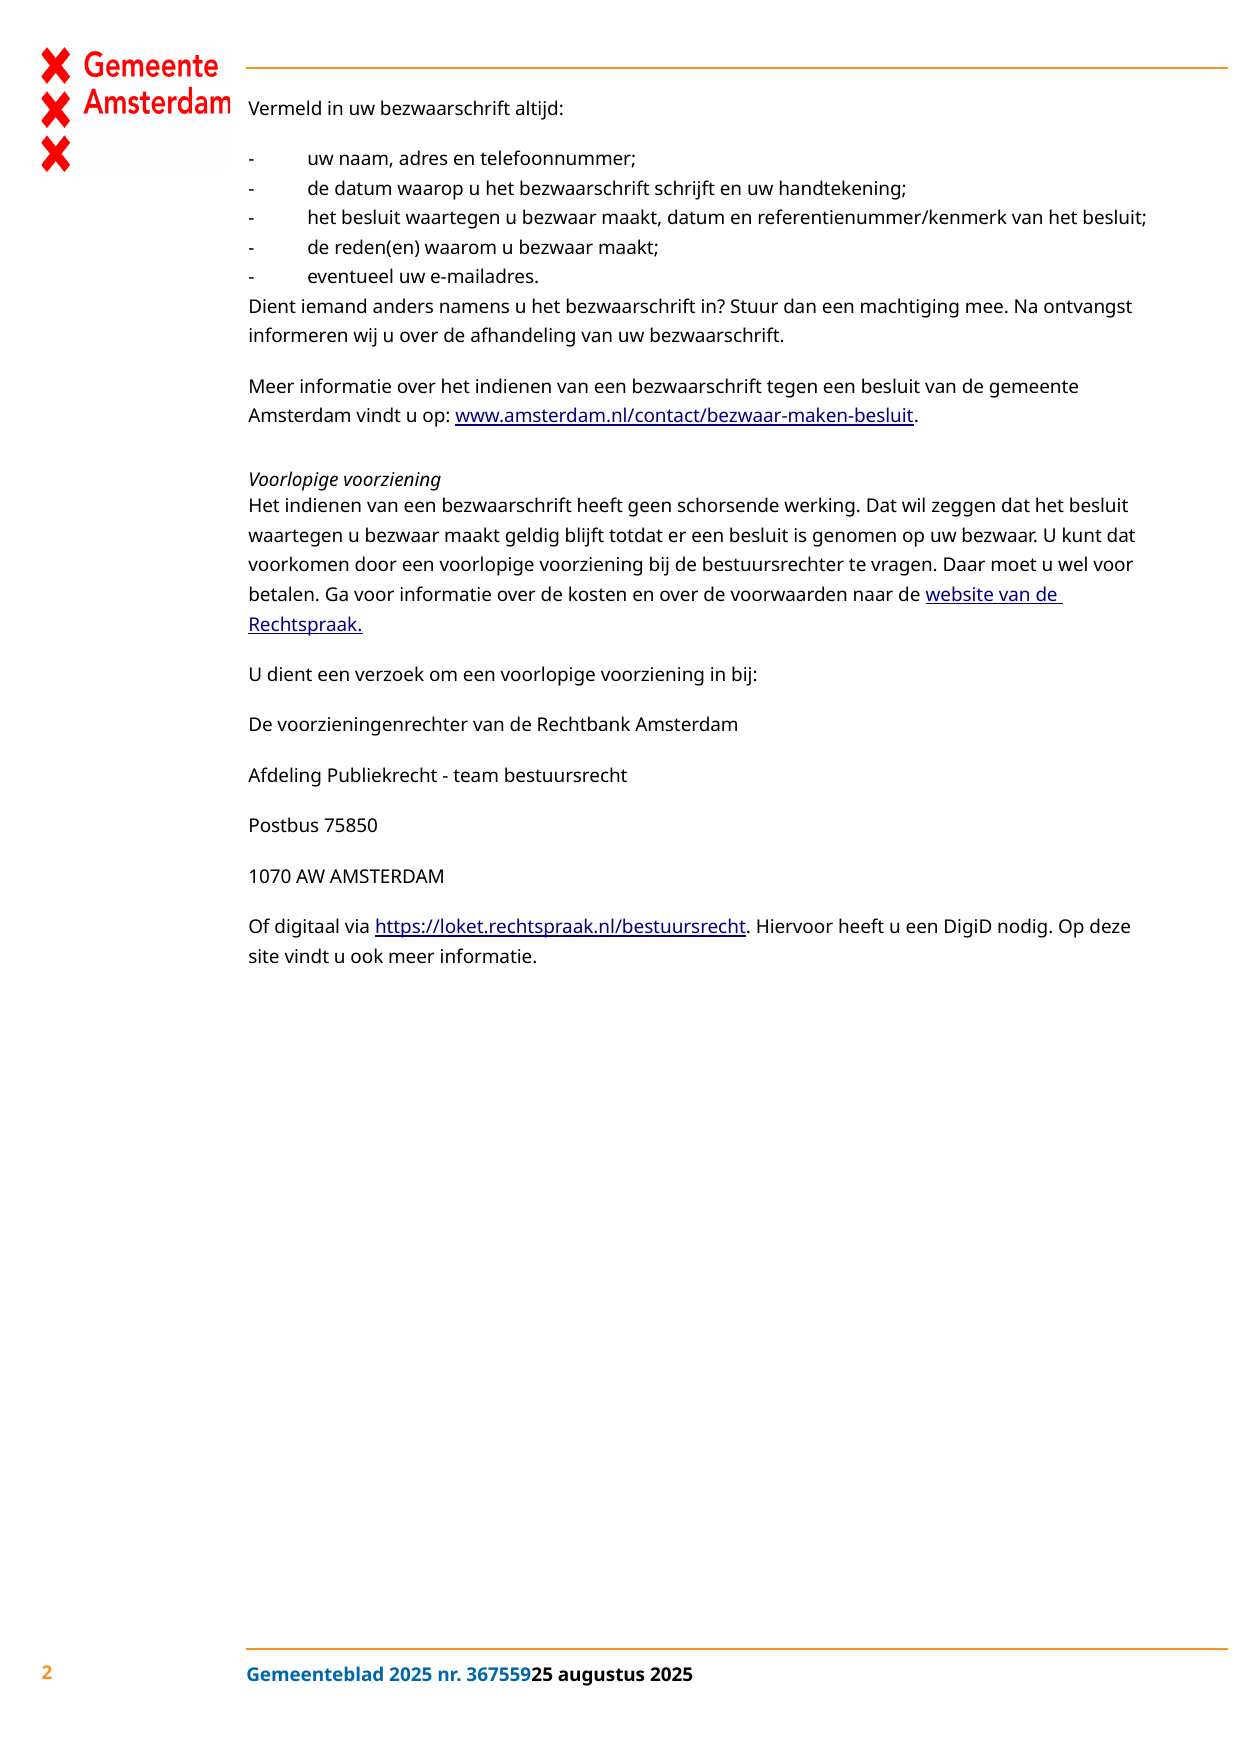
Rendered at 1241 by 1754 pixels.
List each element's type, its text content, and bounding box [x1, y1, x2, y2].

list de datum waarop u het bezwaarschrift schrijft en uw handtekening; [248, 175, 1152, 201]
text De voorzieningenrechter van de Rechtbank Amsterdam [248, 712, 1152, 737]
text 1070 AW AMSTERDAM [248, 863, 1152, 888]
text U dient een verzoek om een voorlopige voorziening in bij: [248, 661, 1152, 687]
text Voorlopige voorziening [248, 467, 1152, 492]
picture [41, 47, 231, 172]
text Vermeld in uw bezwaarschrift altijd: [248, 95, 1152, 121]
list het besluit waartegen u bezwaar maakt, datum en referentienummer/kenmerk van het besluit; [248, 204, 1152, 230]
list uw naam, adres en telefoonnummer; [248, 145, 1152, 171]
text Dient iemand anders namens u het bezwaarschrift in? Stuur dan een machtiging mee. Na ontvangst informeren wij u over de afhandeling van uw bezwaarschrift. [248, 293, 1152, 348]
text Of digitaal via https://loket.rechtspraak.nl/bestuursrecht. Hiervoor heeft u een DigiD nodig. Op deze site vindt u ook meer informatie. [248, 913, 1152, 968]
list de reden(en) waarom u bezwaar maakt; [248, 234, 1152, 260]
list eventueel uw e-mailadres. [248, 263, 1152, 289]
text Afdeling Publiekrecht - team bestuursrecht [248, 762, 1152, 788]
text Meer informatie over het indienen van een bezwaarschrift tegen een besluit van de gemeente Amsterdam vindt u op: www.amsterdam.nl/contact/bezwaar-maken-besluit. [248, 373, 1152, 428]
text Postbus 75850 [248, 812, 1152, 838]
text Het indienen van een bezwaarschrift heeft geen schorsende werking. Dat wil zeggen dat het besluit waartegen u bezwaar maakt geldig blijft totdat er een besluit is genomen op uw bezwaar. U kunt dat voorkomen door een voorlopige voorziening bij de bestuursrechter te vragen. Daar moet u wel voor betalen. Ga voor informatie over de kosten en over de voorwaarden naar de website van de Rechtspraak. [248, 492, 1152, 636]
